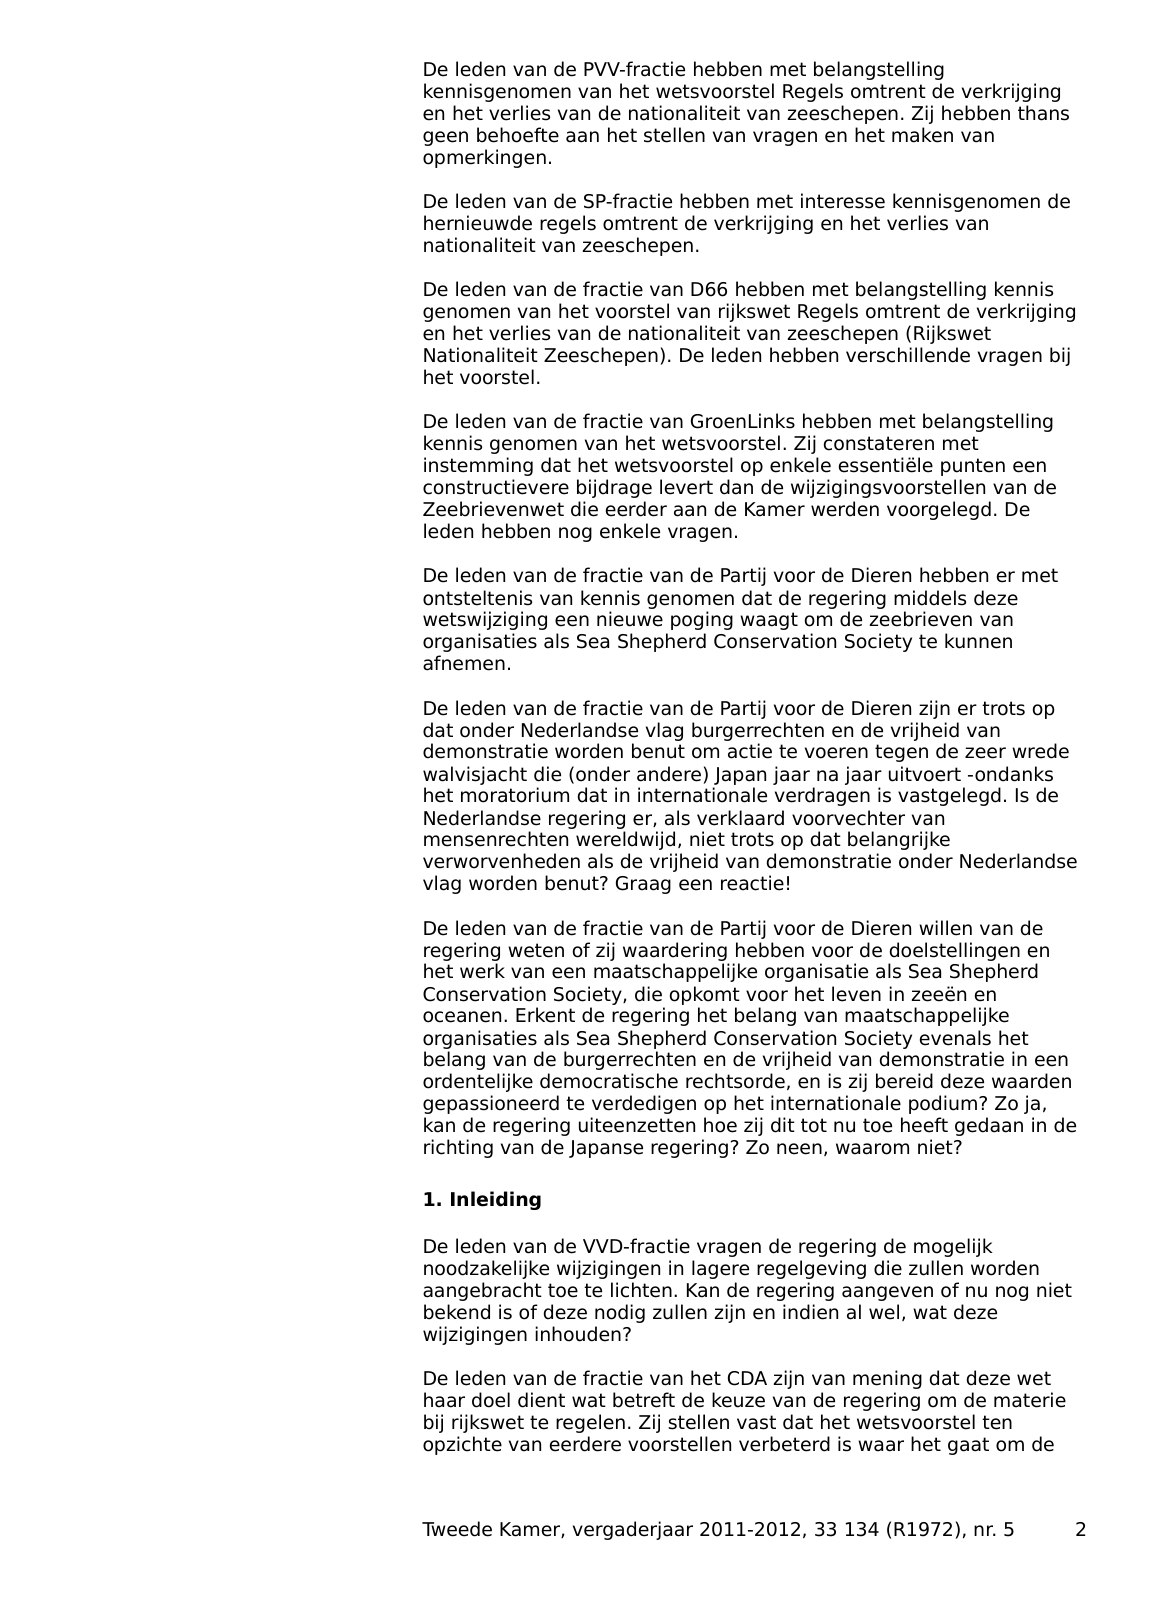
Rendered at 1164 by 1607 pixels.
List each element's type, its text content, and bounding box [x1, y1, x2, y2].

text De leden van de fractie van de Partij voor de Dieren zijn er trots op dat onder Nederlandse vlag burgerrechten en de vrijheid van demonstratie worden benut om actie te voeren tegen de zeer wrede walvisjacht die (onder andere) Japan jaar na jaar uitvoert -ondanks het moratorium dat in internationale verdragen is vastgelegd. Is de Nederlandse regering er, als verklaard voorvechter van mensenrechten wereldwijd, niet trots op dat belangrijke verworvenheden als de vrijheid van demonstratie onder Nederlandse vlag worden benut? Graag een reactie! [422, 697, 1087, 895]
text De leden van de fractie van de Partij voor de Dieren hebben er met ontsteltenis van kennis genomen dat de regering middels deze wetswijziging een nieuwe poging waagt om de zeebrieven van organisaties als Sea Shepherd Conservation Society te kunnen afnemen. [422, 565, 1087, 675]
text De leden van de fractie van GroenLinks hebben met belangstelling kennis genomen van het wetsvoorstel. Zij constateren met instemming dat het wetsvoorstel op enkele essentiële punten een constructievere bijdrage levert dan de wijzigingsvoorstellen van de Zeebrievenwet die eerder aan de Kamer werden voorgelegd. De leden hebben nog enkele vragen. [422, 411, 1087, 543]
text De leden van de fractie van de Partij voor de Dieren willen van de regering weten of zij waardering hebben voor de doelstellingen en het werk van een maatschappelijke organisatie als Sea Shepherd Conservation Society, die opkomt voor het leven in zeeën en oceanen. Erkent de regering het belang van maatschappelijke organisaties als Sea Shepherd Conservation Society evenals het belang van de burgerrechten en de vrijheid van demonstratie in een ordentelijke democratische rechtsorde, en is zij bereid deze waarden gepassioneerd te verdedigen op het internationale podium? Zo ja, kan de regering uiteenzetten hoe zij dit tot nu toe heeft gedaan in de richting van de Japanse regering? Zo neen, waarom niet? [422, 917, 1087, 1159]
text De leden van de fractie van D66 hebben met belangstelling kennis genomen van het voorstel van rijkswet Regels omtrent de verkrijging en het verlies van de nationaliteit van zeeschepen (Rijkswet Nationaliteit Zeeschepen). De leden hebben verschillende vragen bij het voorstel. [422, 279, 1087, 389]
text De leden van de PVV-fractie hebben met belangstelling kennisgenomen van het wetsvoorstel Regels omtrent de verkrijging en het verlies van de nationaliteit van zeeschepen. Zij hebben thans geen behoefte aan het stellen van vragen en het maken van opmerkingen. [422, 59, 1087, 169]
text De leden van de fractie van het CDA zijn van mening dat deze wet haar doel dient wat betreft de keuze van de regering om de materie bij rijkswet te regelen. Zij stellen vast dat het wetsvoorstel ten opzichte van eerdere voorstellen verbeterd is waar het gaat om de [422, 1368, 1087, 1456]
text De leden van de VVD-fractie vragen de regering de mogelijk noodzakelijke wijzigingen in lagere regelgeving die zullen worden aangebracht toe te lichten. Kan de regering aangeven of nu nog niet bekend is of deze nodig zullen zijn en indien al wel, wat deze wijzigingen inhouden? [422, 1236, 1087, 1346]
text De leden van de SP-fractie hebben met interesse kennisgenomen de hernieuwde regels omtrent de verkrijging en het verlies van nationaliteit van zeeschepen. [422, 191, 1087, 257]
subtitle 1. Inleiding [422, 1189, 1087, 1211]
